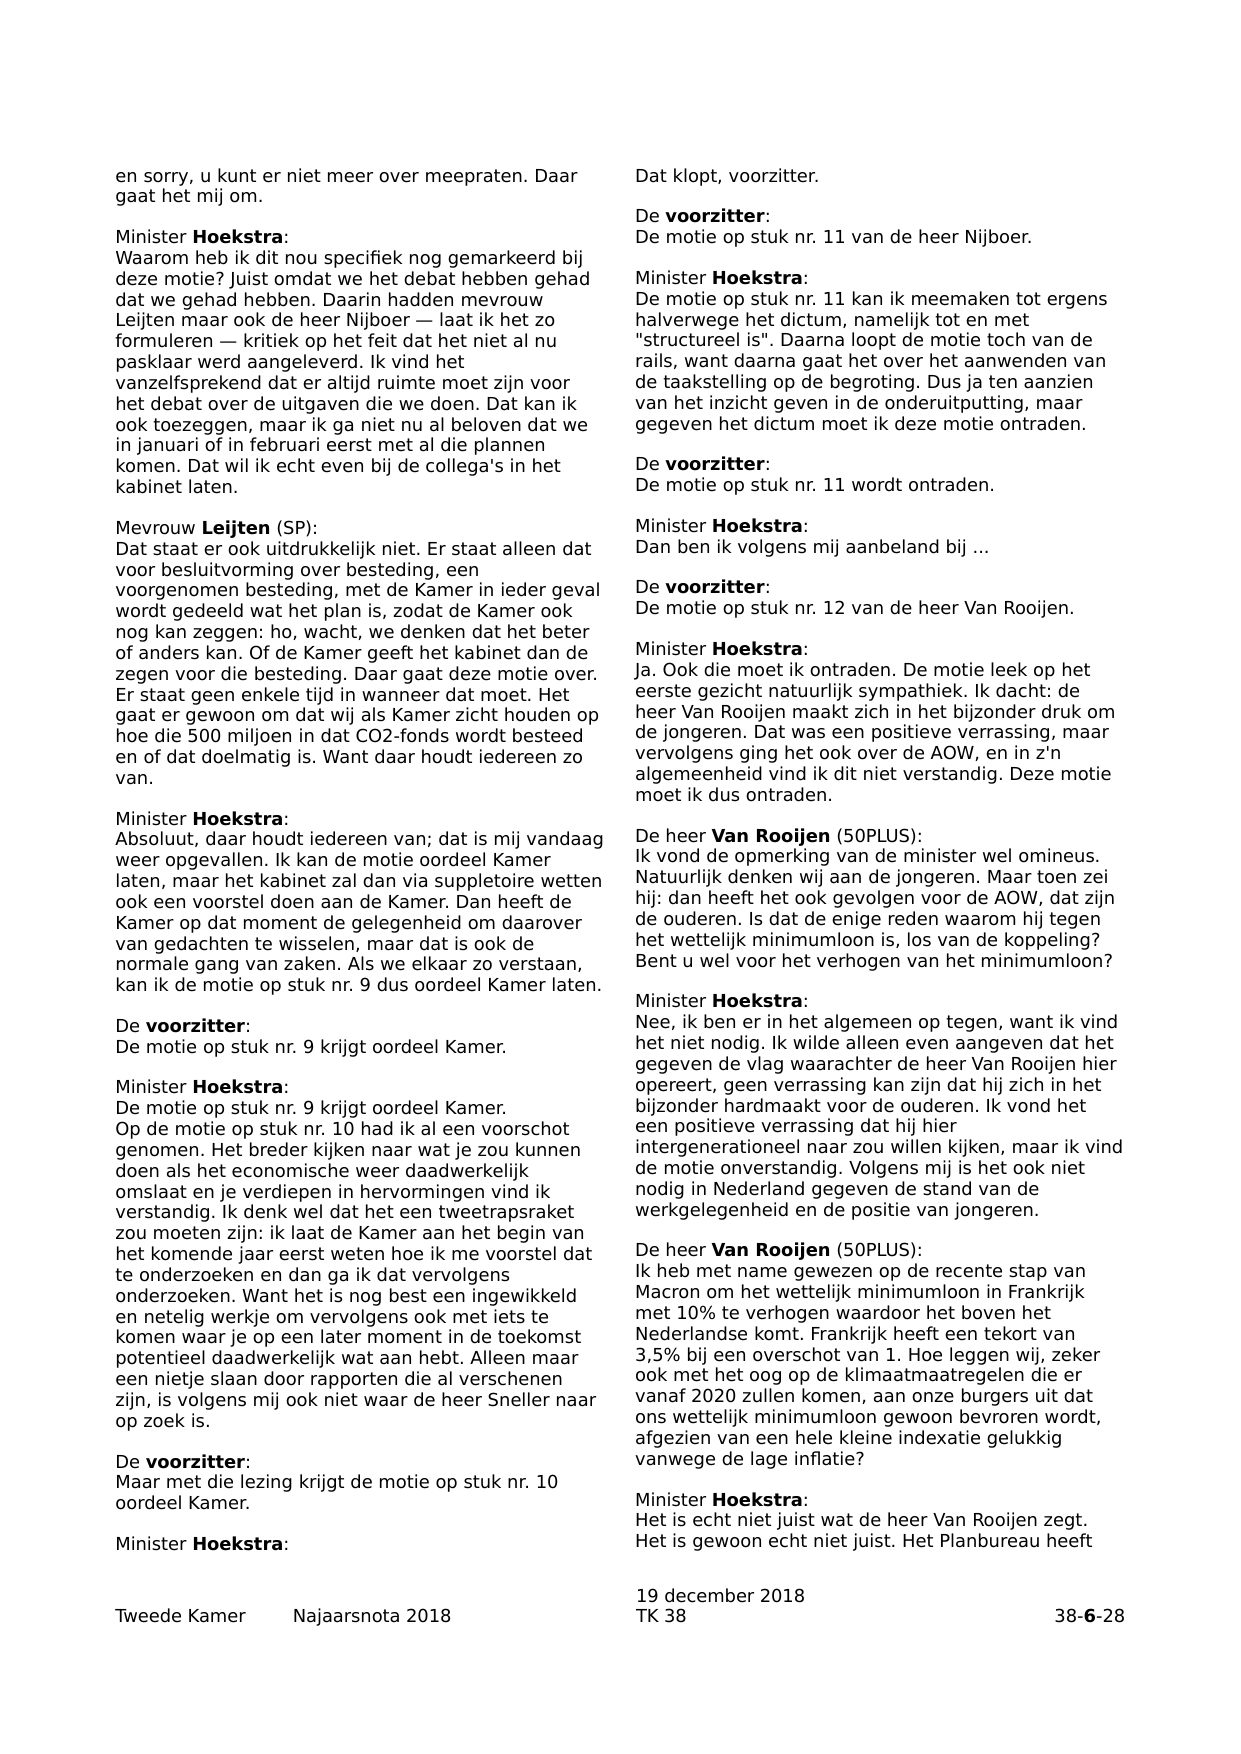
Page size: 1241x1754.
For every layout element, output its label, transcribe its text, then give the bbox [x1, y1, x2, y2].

text De motie op stuk nr. 12 van de heer Van Rooijen. [635, 598, 1125, 619]
text Dat klopt, voorzitter. [635, 165, 1125, 186]
text De motie op stuk nr. 9 krijgt oordeel Kamer. [115, 1098, 605, 1119]
text Ja. Ook die moet ik ontraden. De motie leek op het eerste gezicht natuurlijk sympathiek. Ik dacht: de heer Van Rooijen maakt zich in het bijzonder druk om de jongeren. Dat was een positieve verrassing, maar vervolgens ging het ook over de AOW, en in z'n algemeenheid vind ik dit niet verstandig. Deze motie moet ik dus ontraden. [635, 660, 1125, 806]
text De motie op stuk nr. 11 wordt ontraden. [635, 475, 1125, 496]
text Minister Hoekstra: [635, 639, 1125, 660]
text Minister Hoekstra: [115, 1077, 605, 1098]
text Minister Hoekstra: [635, 1489, 1125, 1510]
text De voorzitter: [635, 454, 1125, 475]
text Dat staat er ook uitdrukkelijk niet. Er staat alleen dat voor besluitvorming over besteding, een voorgenomen besteding, met de Kamer in ieder geval wordt gedeeld wat het plan is, zodat de Kamer ook nog kan zeggen: ho, wacht, we denken dat het beter of anders kan. Of de Kamer geeft het kabinet dan de zegen voor die besteding. Daar gaat deze motie over. Er staat geen enkele tijd in wanneer dat moet. Het gaat er gewoon om dat wij als Kamer zicht houden op hoe die 500 miljoen in dat CO2-fonds wordt besteed en of dat doelmatig is. Want daar houdt iedereen zo van. [115, 538, 605, 788]
text Waarom heb ik dit nou specifiek nog gemarkeerd bij deze motie? Juist omdat we het debat hebben gehad dat we gehad hebben. Daarin hadden mevrouw Leijten maar ook de heer Nijboer — laat ik het zo formuleren — kritiek op het feit dat het niet al nu pasklaar werd aangeleverd. Ik vind het vanzelfsprekend dat er altijd ruimte moet zijn voor het debat over de uitgaven die we doen. Dat kan ik ook toezeggen, maar ik ga niet nu al beloven dat we in januari of in februari eerst met al die plannen komen. Dat wil ik echt even bij de collega's in het kabinet laten. [115, 248, 605, 498]
text De motie op stuk nr. 11 kan ik meemaken tot ergens halverwege het dictum, namelijk tot en met "structureel is". Daarna loopt de motie toch van de rails, want daarna gaat het over het aanwenden van de taakstelling op de begroting. Dus ja ten aanzien van het inzicht geven in de onderuitputting, maar gegeven het dictum moet ik deze motie ontraden. [635, 288, 1125, 434]
text Ik vond de opmerking van de minister wel omineus. Natuurlijk denken wij aan de jongeren. Maar toen zei hij: dan heeft het ook gevolgen voor de AOW, dat zijn de ouderen. Is dat de enige reden waarom hij tegen het wettelijk minimumloon is, los van de koppeling? Bent u wel voor het verhogen van het minimumloon? [635, 846, 1125, 971]
text De motie op stuk nr. 9 krijgt oordeel Kamer. [115, 1037, 605, 1057]
text Nee, ik ben er in het algemeen op tegen, want ik vind het niet nodig. Ik wilde alleen even aangeven dat het gegeven de vlag waarachter de heer Van Rooijen hier opereert, geen verrassing kan zijn dat hij zich in het bijzonder hardmaakt voor de ouderen. Ik vond het een positieve verrassing dat hij hier intergenerationeel naar zou willen kijken, maar ik vind de motie onverstandig. Volgens mij is het ook niet nodig in Nederland gegeven de stand van de werkgelegenheid en de positie van jongeren. [635, 1012, 1125, 1220]
text De heer Van Rooijen (50PLUS): [635, 1240, 1125, 1261]
text Mevrouw Leijten (SP): [115, 518, 605, 538]
text Ik heb met name gewezen op de recente stap van Macron om het wettelijk minimumloon in Frankrijk met 10% te verhogen waardoor het boven het Nederlandse komt. Frankrijk heeft een tekort van 3,5% bij een overschot van 1. Hoe leggen wij, zeker ook met het oog op de klimaatmaatregelen die er vanaf 2020 zullen komen, aan onze burgers uit dat ons wettelijk minimumloon gewoon bevroren wordt, afgezien van een hele kleine indexatie gelukkig vanwege de lage inflatie? [635, 1261, 1125, 1469]
text Minister Hoekstra: [635, 516, 1125, 537]
text De voorzitter: [115, 1016, 605, 1037]
text Maar met die lezing krijgt de motie op stuk nr. 10 oordeel Kamer. [115, 1472, 605, 1514]
text Minister Hoekstra: [635, 991, 1125, 1012]
text en sorry, u kunt er niet meer over meepraten. Daar gaat het mij om. [115, 165, 605, 207]
text Het is echt niet juist wat de heer Van Rooijen zegt. Het is gewoon echt niet juist. Het Planbureau heeft [635, 1510, 1125, 1552]
text De voorzitter: [635, 577, 1125, 598]
text Op de motie op stuk nr. 10 had ik al een voorschot genomen. Het breder kijken naar wat je zou kunnen doen als het economische weer daadwerkelijk omslaat en je verdiepen in hervormingen vind ik verstandig. Ik denk wel dat het een tweetrapsraket zou moeten zijn: ik laat de Kamer aan het begin van het komende jaar eerst weten hoe ik me voorstel dat te onderzoeken en dan ga ik dat vervolgens onderzoeken. Want het is nog best een ingewikkeld en netelig werkje om vervolgens ook met iets te komen waar je op een later moment in de toekomst potentieel daadwerkelijk wat aan hebt. Alleen maar een nietje slaan door rapporten die al verschenen zijn, is volgens mij ook niet waar de heer Sneller naar op zoek is. [115, 1119, 605, 1431]
text Absoluut, daar houdt iedereen van; dat is mij vandaag weer opgevallen. Ik kan de motie oordeel Kamer laten, maar het kabinet zal dan via suppletoire wetten ook een voorstel doen aan de Kamer. Dan heeft de Kamer op dat moment de gelegenheid om daarover van gedachten te wisselen, maar dat is ook de normale gang van zaken. Als we elkaar zo verstaan, kan ik de motie op stuk nr. 9 dus oordeel Kamer laten. [115, 829, 605, 996]
text De heer Van Rooijen (50PLUS): [635, 826, 1125, 846]
text Minister Hoekstra: [115, 227, 605, 248]
text De voorzitter: [635, 206, 1125, 227]
text Dan ben ik volgens mij aanbeland bij ... [635, 537, 1125, 557]
text Minister Hoekstra: [635, 268, 1125, 288]
text Minister Hoekstra: [115, 1534, 605, 1554]
text De motie op stuk nr. 11 van de heer Nijboer. [635, 227, 1125, 248]
text De voorzitter: [115, 1451, 605, 1472]
text Minister Hoekstra: [115, 808, 605, 829]
